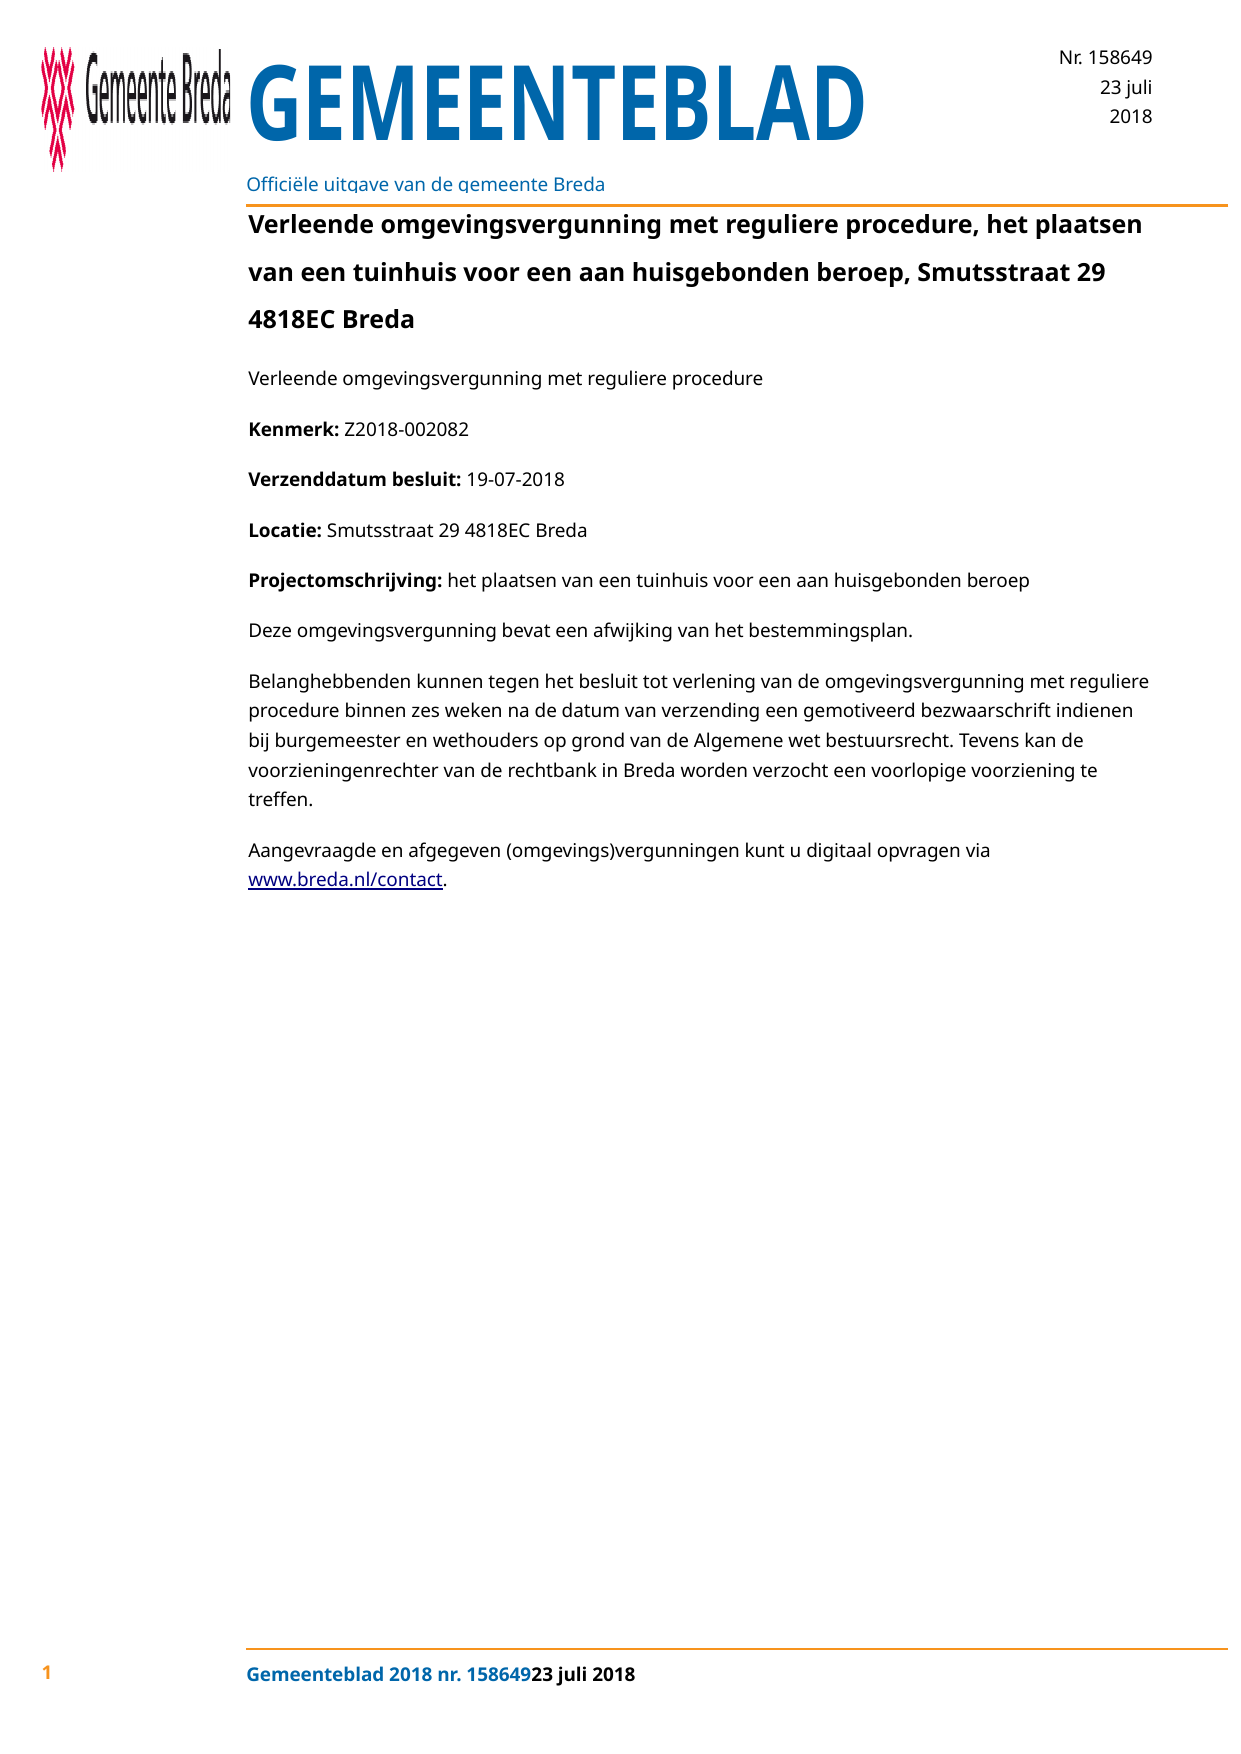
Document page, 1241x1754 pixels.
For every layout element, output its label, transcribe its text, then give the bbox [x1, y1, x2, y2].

text Verleende omgevingsvergunning met reguliere procedure [248, 366, 1152, 391]
text Belanghebbenden kunnen tegen het besluit tot verlening van de omgevingsvergunning met reguliere procedure binnen zes weken na de datum van verzending een gemotiveerd bezwaarschrift indienen bij burgemeester en wethouders op grond van de Algemene wet bestuursrecht. Tevens kan de voorzieningenrechter van de rechtbank in Breda worden verzocht een voorlopige voorziening te treffen. [248, 668, 1152, 812]
text Verzenddatum besluit: 19-07-2018 [248, 466, 1152, 492]
text Verleende omgevingsvergunning met reguliere procedure, het plaatsen van een tuinhuis voor een aan huisgebonden beroep, Smutsstraat 29 4818EC Breda [248, 207, 1152, 336]
text Aangevraagde en afgegeven (omgevings)vergunningen kunt u digitaal opvragen via www.breda.nl/contact. [248, 837, 1152, 892]
text Deze omgevingsvergunning bevat een afwijking van het bestemmingsplan. [248, 618, 1152, 643]
text Projectomschrijving: het plaatsen van een tuinhuis voor een aan huisgebonden beroep [248, 567, 1152, 593]
picture [41, 47, 231, 172]
text Locatie: Smutsstraat 29 4818EC Breda [248, 517, 1152, 542]
text Kenmerk: Z2018-002082 [248, 416, 1152, 442]
